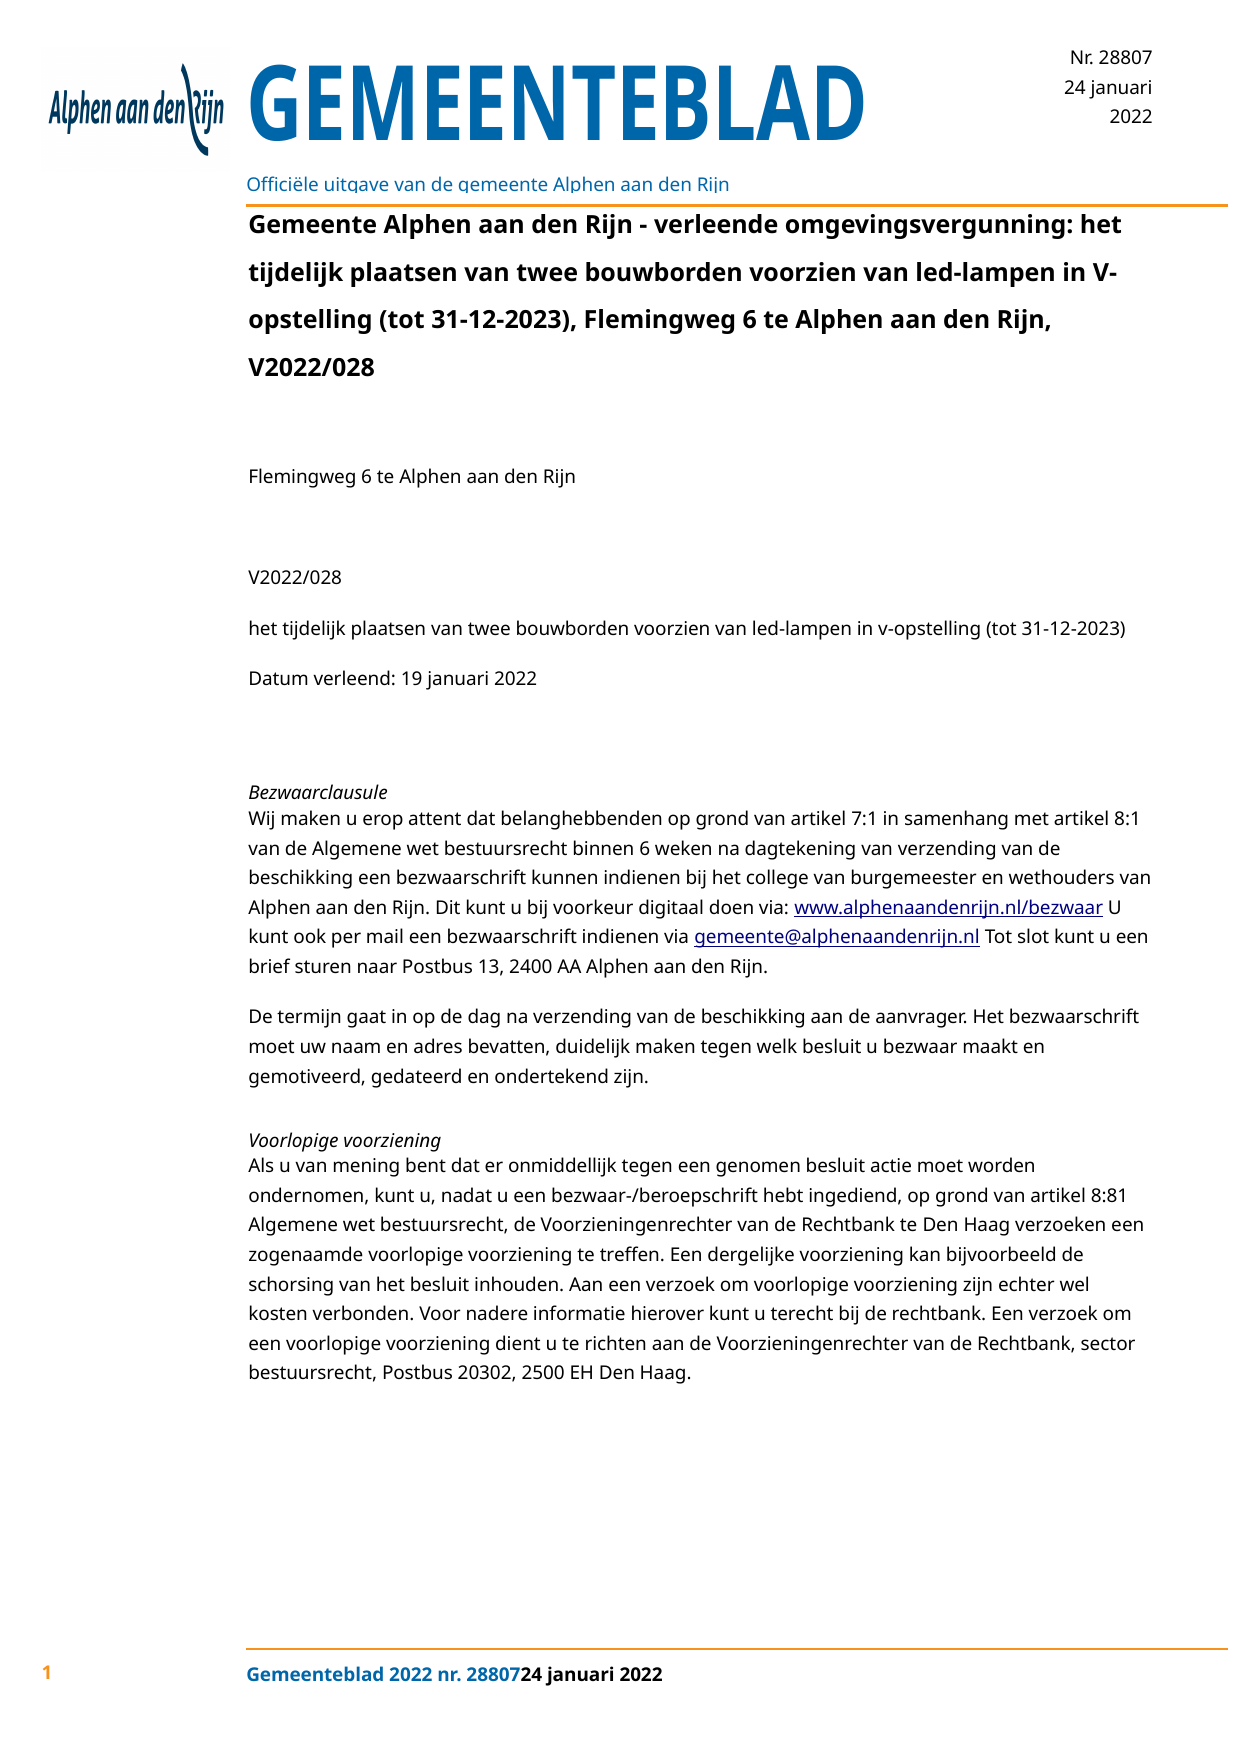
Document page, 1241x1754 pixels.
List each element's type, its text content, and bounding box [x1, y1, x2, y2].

text Bezwaarclausule [248, 779, 1152, 805]
text Gemeente Alphen aan den Rijn - verleende omgevingsvergunning: het tijdelijk plaatsen van twee bouwborden voorzien van led-lampen in V-opstelling (tot 31-12-2023), Flemingweg 6 te Alphen aan den Rijn, V2022/028 [248, 207, 1152, 384]
picture [41, 47, 231, 172]
text het tijdelijk plaatsen van twee bouwborden voorzien van led-lampen in v-opstelling (tot 31-12-2023) [248, 615, 1152, 641]
text Wij maken u erop attent dat belanghebbenden op grond van artikel 7:1 in samenhang met artikel 8:1 van de Algemene wet bestuursrecht binnen 6 weken na dagtekening van verzending van de beschikking een bezwaarschrift kunnen indienen bij het college van burgemeester en wethouders van Alphen aan den Rijn. Dit kunt u bij voorkeur digitaal doen via: www.alphenaandenrijn.nl/bezwaar U kunt ook per mail een bezwaarschrift indienen via gemeente@alphenaandenrijn.nl Tot slot kunt u een brief sturen naar Postbus 13, 2400 AA Alphen aan den Rijn. [248, 805, 1152, 979]
text V2022/028 [248, 564, 1152, 590]
text Als u van mening bent dat er onmiddellijk tegen een genomen besluit actie moet worden ondernomen, kunt u, nadat u een bezwaar-/beroepschrift hebt ingediend, op grond van artikel 8:81 Algemene wet bestuursrecht, de Voorzieningenrechter van de Rechtbank te Den Haag verzoeken een zogenaamde voorlopige voorziening te treffen. Een dergelijke voorziening kan bijvoorbeeld de schorsing van het besluit inhouden. Aan een verzoek om voorlopige voorziening zijn echter wel kosten verbonden. Voor nadere informatie hierover kunt u terecht bij de rechtbank. Een verzoek om een voorlopige voorziening dient u te richten aan de Voorzieningenrechter van de Rechtbank, sector bestuursrecht, Postbus 20302, 2500 EH Den Haag. [248, 1152, 1152, 1385]
text Datum verleend: 19 januari 2022 [248, 665, 1152, 691]
text Flemingweg 6 te Alphen aan den Rijn [248, 463, 1152, 489]
text De termijn gaat in op de dag na verzending van de beschikking aan de aanvrager. Het bezwaarschrift moet uw naam en adres bevatten, duidelijk maken tegen welk besluit u bezwaar maakt en gemotiveerd, gedateerd en ondertekend zijn. [248, 1004, 1152, 1088]
text Voorlopige voorziening [248, 1127, 1152, 1152]
